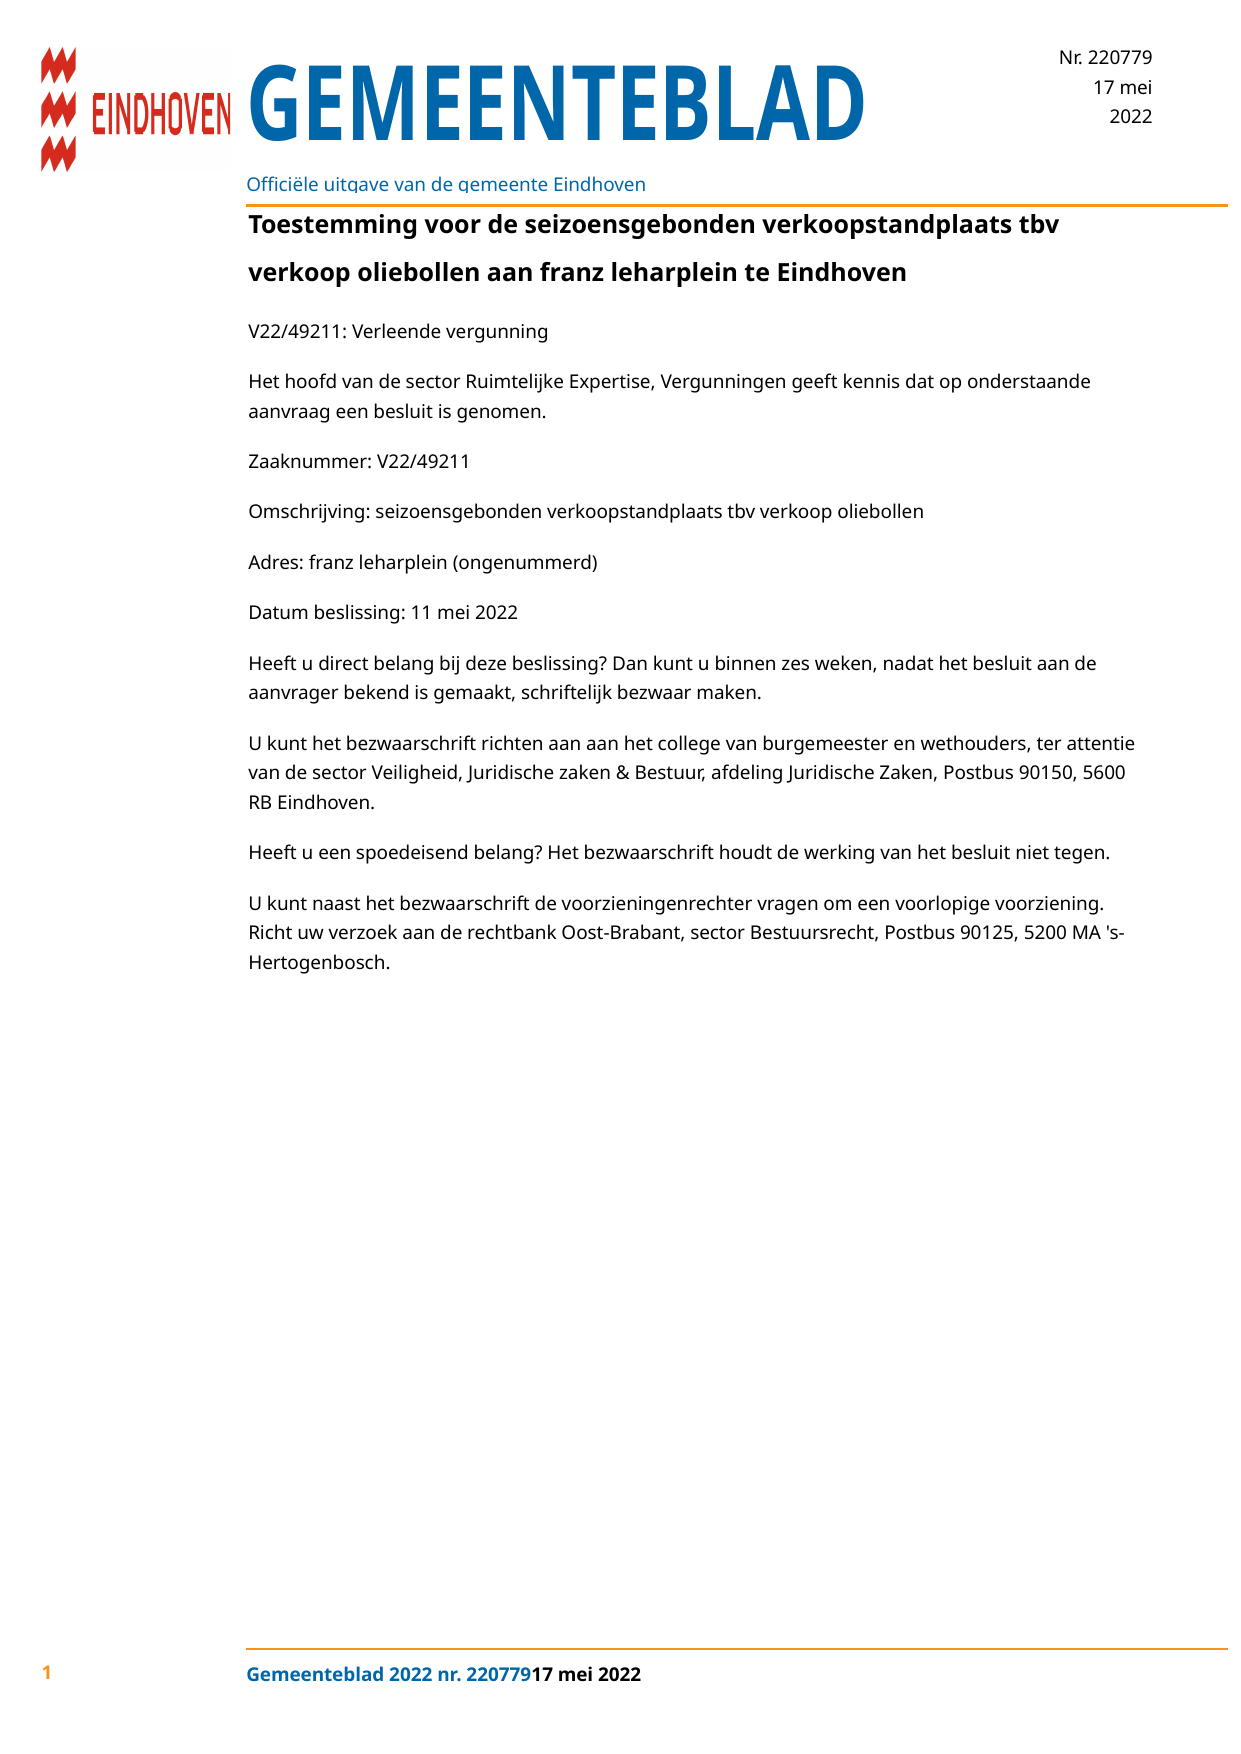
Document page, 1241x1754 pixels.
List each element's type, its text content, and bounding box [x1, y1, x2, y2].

text Het hoofd van de sector Ruimtelijke Expertise, Vergunningen geeft kennis dat op onderstaande aanvraag een besluit is genomen. [248, 368, 1152, 424]
text Heeft u een spoedeisend belang? Het bezwaarschrift houdt de werking van het besluit niet tegen. [248, 839, 1152, 865]
text Toestemming voor de seizoensgebonden verkoopstandplaats tbv verkoop oliebollen aan franz leharplein te Eindhoven [248, 207, 1152, 288]
text U kunt naast het bezwaarschrift de voorzieningenrechter vragen om een voorlopige voorziening. Richt uw verzoek aan de rechtbank Oost-Brabant, sector Bestuursrecht, Postbus 90125, 5200 MA 's-Hertogenbosch. [248, 890, 1152, 975]
picture [41, 47, 231, 172]
text Adres: franz leharplein (ongenummerd) [248, 549, 1152, 575]
text U kunt het bezwaarschrift richten aan aan het college van burgemeester en wethouders, ter attentie van de sector Veiligheid, Juridische zaken & Bestuur, afdeling Juridische Zaken, Postbus 90150, 5600 RB Eindhoven. [248, 730, 1152, 815]
text Heeft u direct belang bij deze beslissing? Dan kunt u binnen zes weken, nadat het besluit aan de aanvrager bekend is gemaakt, schriftelijk bezwaar maken. [248, 650, 1152, 705]
text Zaaknummer: V22/49211 [248, 448, 1152, 474]
text Omschrijving: seizoensgebonden verkoopstandplaats tbv verkoop oliebollen [248, 499, 1152, 524]
text Datum beslissing: 11 mei 2022 [248, 599, 1152, 625]
text V22/49211: Verleende vergunning [248, 318, 1152, 344]
